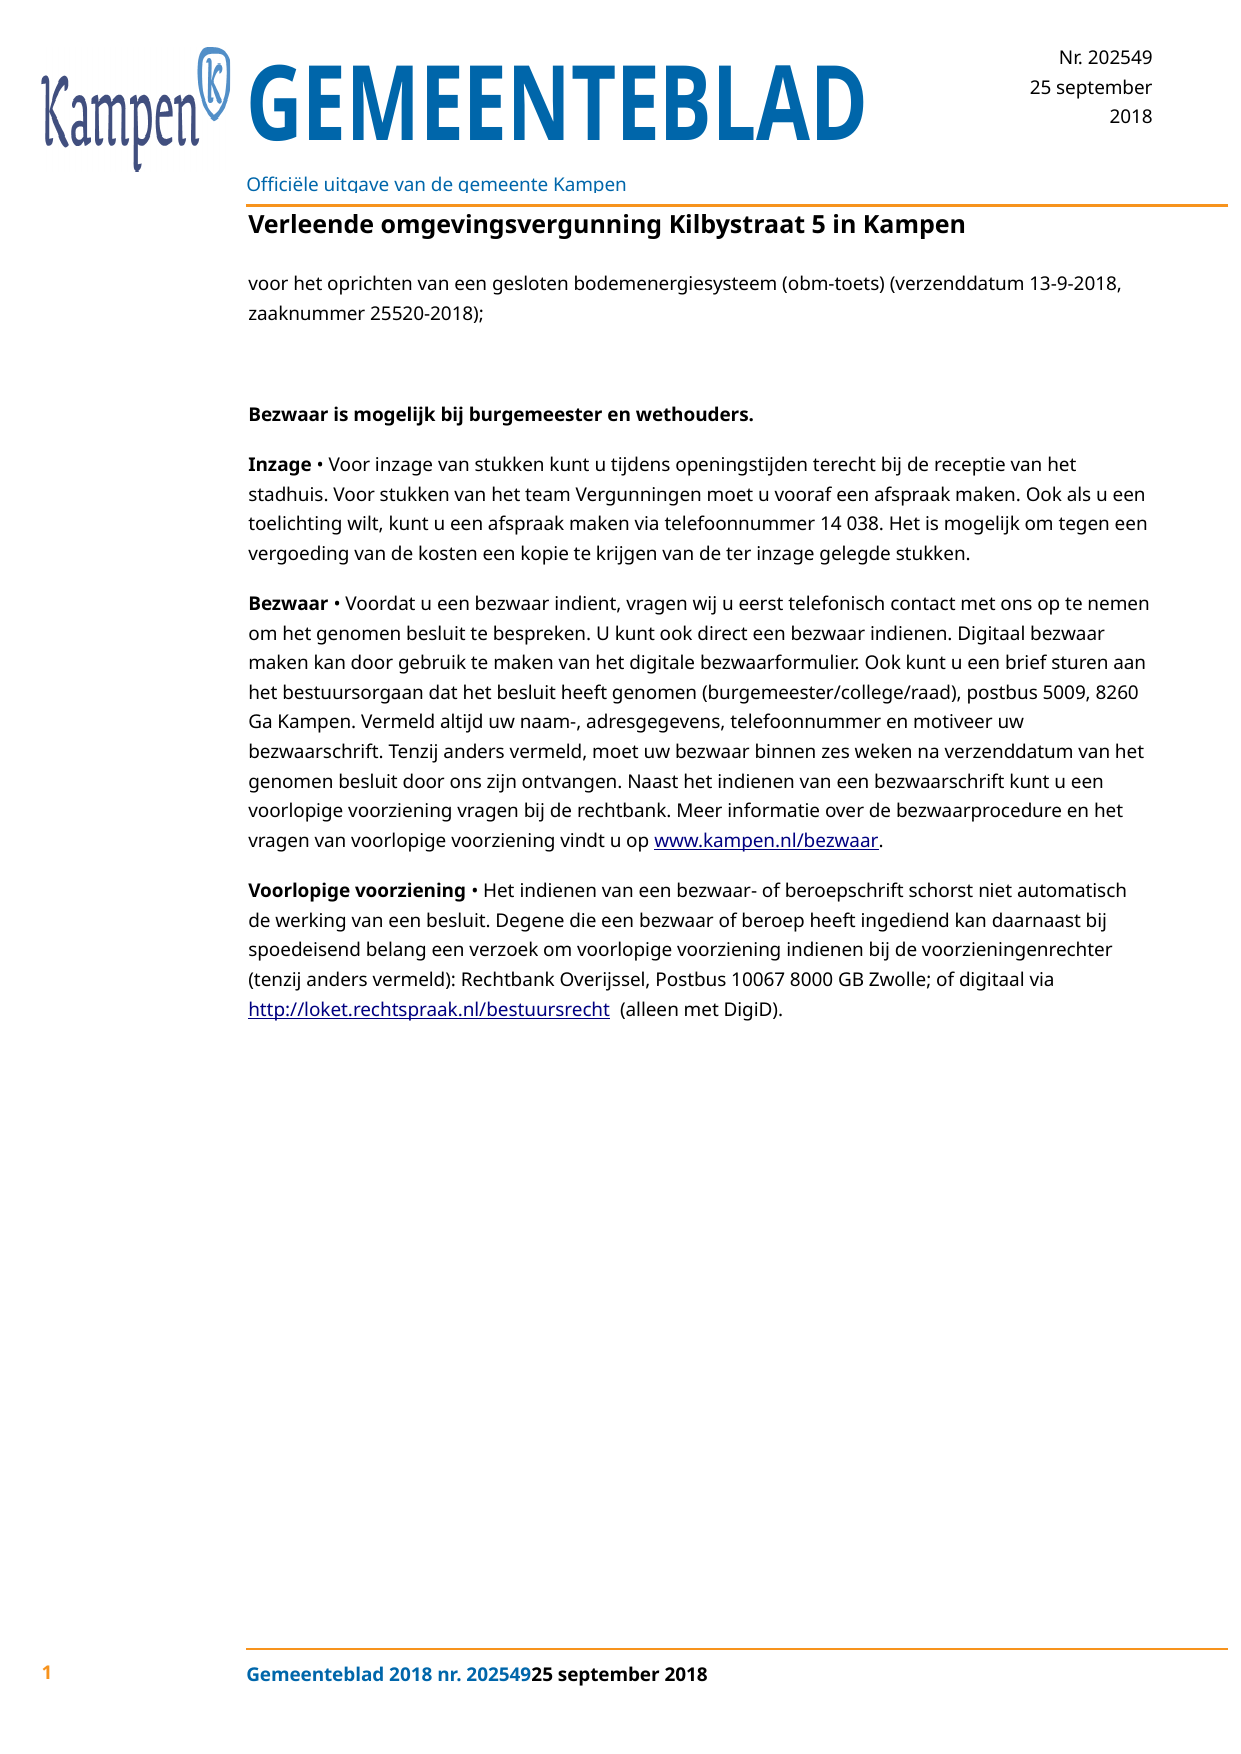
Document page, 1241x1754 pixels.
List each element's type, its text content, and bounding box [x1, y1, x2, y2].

text Bezwaar • Voordat u een bezwaar indient, vragen wij u eerst telefonisch contact met ons op te nemen om het genomen besluit te bespreken. U kunt ook direct een bezwaar indienen. Digitaal bezwaar maken kan door gebruik te maken van het digitale bezwaarformulier. Ook kunt u een brief sturen aan het bestuursorgaan dat het besluit heeft genomen (burgemeester/college/raad), postbus 5009, 8260 Ga Kampen. Vermeld altijd uw naam-, adresgegevens, telefoonnummer en motiveer uw bezwaarschrift. Tenzij anders vermeld, moet uw bezwaar binnen zes weken na verzenddatum van het genomen besluit door ons zijn ontvangen. Naast het indienen van een bezwaarschrift kunt u een voorlopige voorziening vragen bij de rechtbank. Meer informatie over de bezwaarprocedure en het vragen van voorlopige voorziening vindt u op www.kampen.nl/bezwaar. [248, 590, 1152, 853]
text Bezwaar is mogelijk bij burgemeester en wethouders. [248, 401, 1152, 426]
text Voorlopige voorziening • Het indienen van een bezwaar- of beroepschrift schorst niet automatisch de werking van een besluit. Degene die een bezwaar of beroep heeft ingediend kan daarnaast bij spoedeisend belang een verzoek om voorlopige voorziening indienen bij de voorzieningenrechter (tenzij anders vermeld): Rechtbank Overijssel, Postbus 10067 8000 GB Zwolle; of digitaal via http://loket.rechtspraak.nl/bestuursrecht (alleen met DigiD). [248, 877, 1152, 1021]
text Inzage • Voor inzage van stukken kunt u tijdens openingstijden terecht bij de receptie van het stadhuis. Voor stukken van het team Vergunningen moet u vooraf een afspraak maken. Ook als u een toelichting wilt, kunt u een afspraak maken via telefoonnummer 14 038. Het is mogelijk om tegen een vergoeding van de kosten een kopie te krijgen van de ter inzage gelegde stukken. [248, 451, 1152, 566]
picture [41, 47, 231, 172]
text voor het oprichten van een gesloten bodemenergiesysteem (obm-toets) (verzenddatum 13-9-2018, zaaknummer 25520-2018); [248, 270, 1152, 326]
text Verleende omgevingsvergunning Kilbystraat 5 in Kampen [248, 207, 1152, 241]
